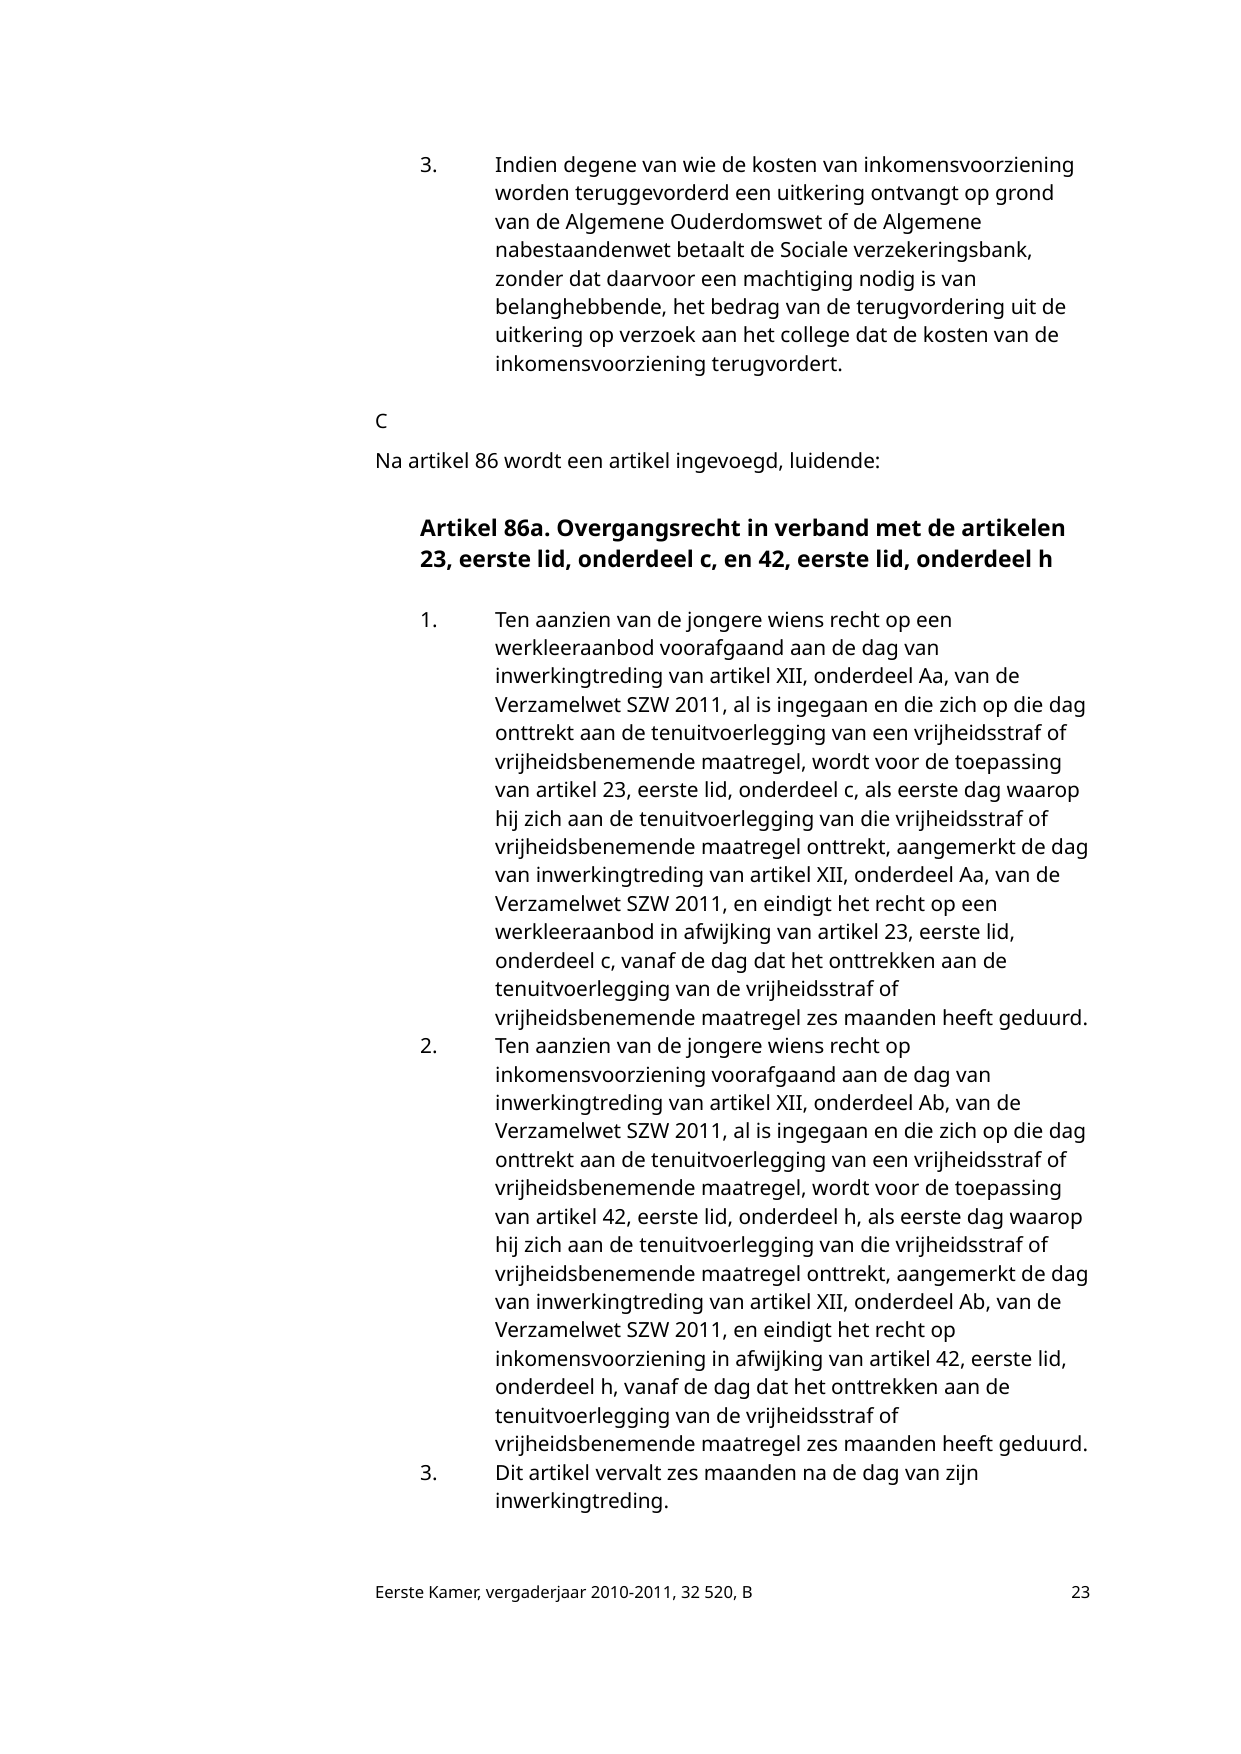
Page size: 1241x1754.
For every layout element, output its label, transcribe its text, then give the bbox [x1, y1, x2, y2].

text C [375, 407, 1090, 434]
subtitle Artikel 86a. Overgangsrecht in verband met de artikelen 23, eerste lid, onderdeel c, en 42, eerste lid, onderdeel h [420, 512, 1090, 575]
list Dit artikel vervalt zes maanden na de dag van zijn inwerkingtreding. [420, 1458, 1090, 1515]
list Indien degene van wie de kosten van inkomensvoorziening worden teruggevorderd een uitkering ontvangt op grond van de Algemene Ouderdomswet of de Algemene nabestaandenwet betaalt de Sociale verzekeringsbank, zonder dat daarvoor een machtiging nodig is van belanghebbende, het bedrag van de terugvordering uit de uitkering op verzoek aan het college dat de kosten van de inkomensvoorziening terugvordert. [420, 150, 1090, 377]
list Ten aanzien van de jongere wiens recht op een werkleeraanbod voorafgaand aan de dag van inwerkingtreding van artikel XII, onderdeel Aa, van de Verzamelwet SZW 2011, al is ingegaan en die zich op die dag onttrekt aan de tenuitvoerlegging van een vrijheidsstraf of vrijheidsbenemende maatregel, wordt voor de toepassing van artikel 23, eerste lid, onderdeel c, als eerste dag waarop hij zich aan de tenuitvoerlegging van die vrijheidsstraf of vrijheidsbenemende maatregel onttrekt, aangemerkt de dag van inwerkingtreding van artikel XII, onderdeel Aa, van de Verzamelwet SZW 2011, en eindigt het recht op een werkleeraanbod in afwijking van artikel 23, eerste lid, onderdeel c, vanaf de dag dat het onttrekken aan de tenuitvoerlegging van de vrijheidsstraf of vrijheidsbenemende maatregel zes maanden heeft geduurd. [420, 605, 1090, 1031]
list Ten aanzien van de jongere wiens recht op inkomensvoorziening voorafgaand aan de dag van inwerkingtreding van artikel XII, onderdeel Ab, van de Verzamelwet SZW 2011, al is ingegaan en die zich op die dag onttrekt aan de tenuitvoerlegging van een vrijheidsstraf of vrijheidsbenemende maatregel, wordt voor de toepassing van artikel 42, eerste lid, onderdeel h, als eerste dag waarop hij zich aan de tenuitvoerlegging van die vrijheidsstraf of vrijheidsbenemende maatregel onttrekt, aangemerkt de dag van inwerkingtreding van artikel XII, onderdeel Ab, van de Verzamelwet SZW 2011, en eindigt het recht op inkomensvoorziening in afwijking van artikel 42, eerste lid, onderdeel h, vanaf de dag dat het onttrekken aan de tenuitvoerlegging van de vrijheidsstraf of vrijheidsbenemende maatregel zes maanden heeft geduurd. [420, 1031, 1090, 1458]
text Na artikel 86 wordt een artikel ingevoegd, luidende: [375, 446, 1090, 475]
